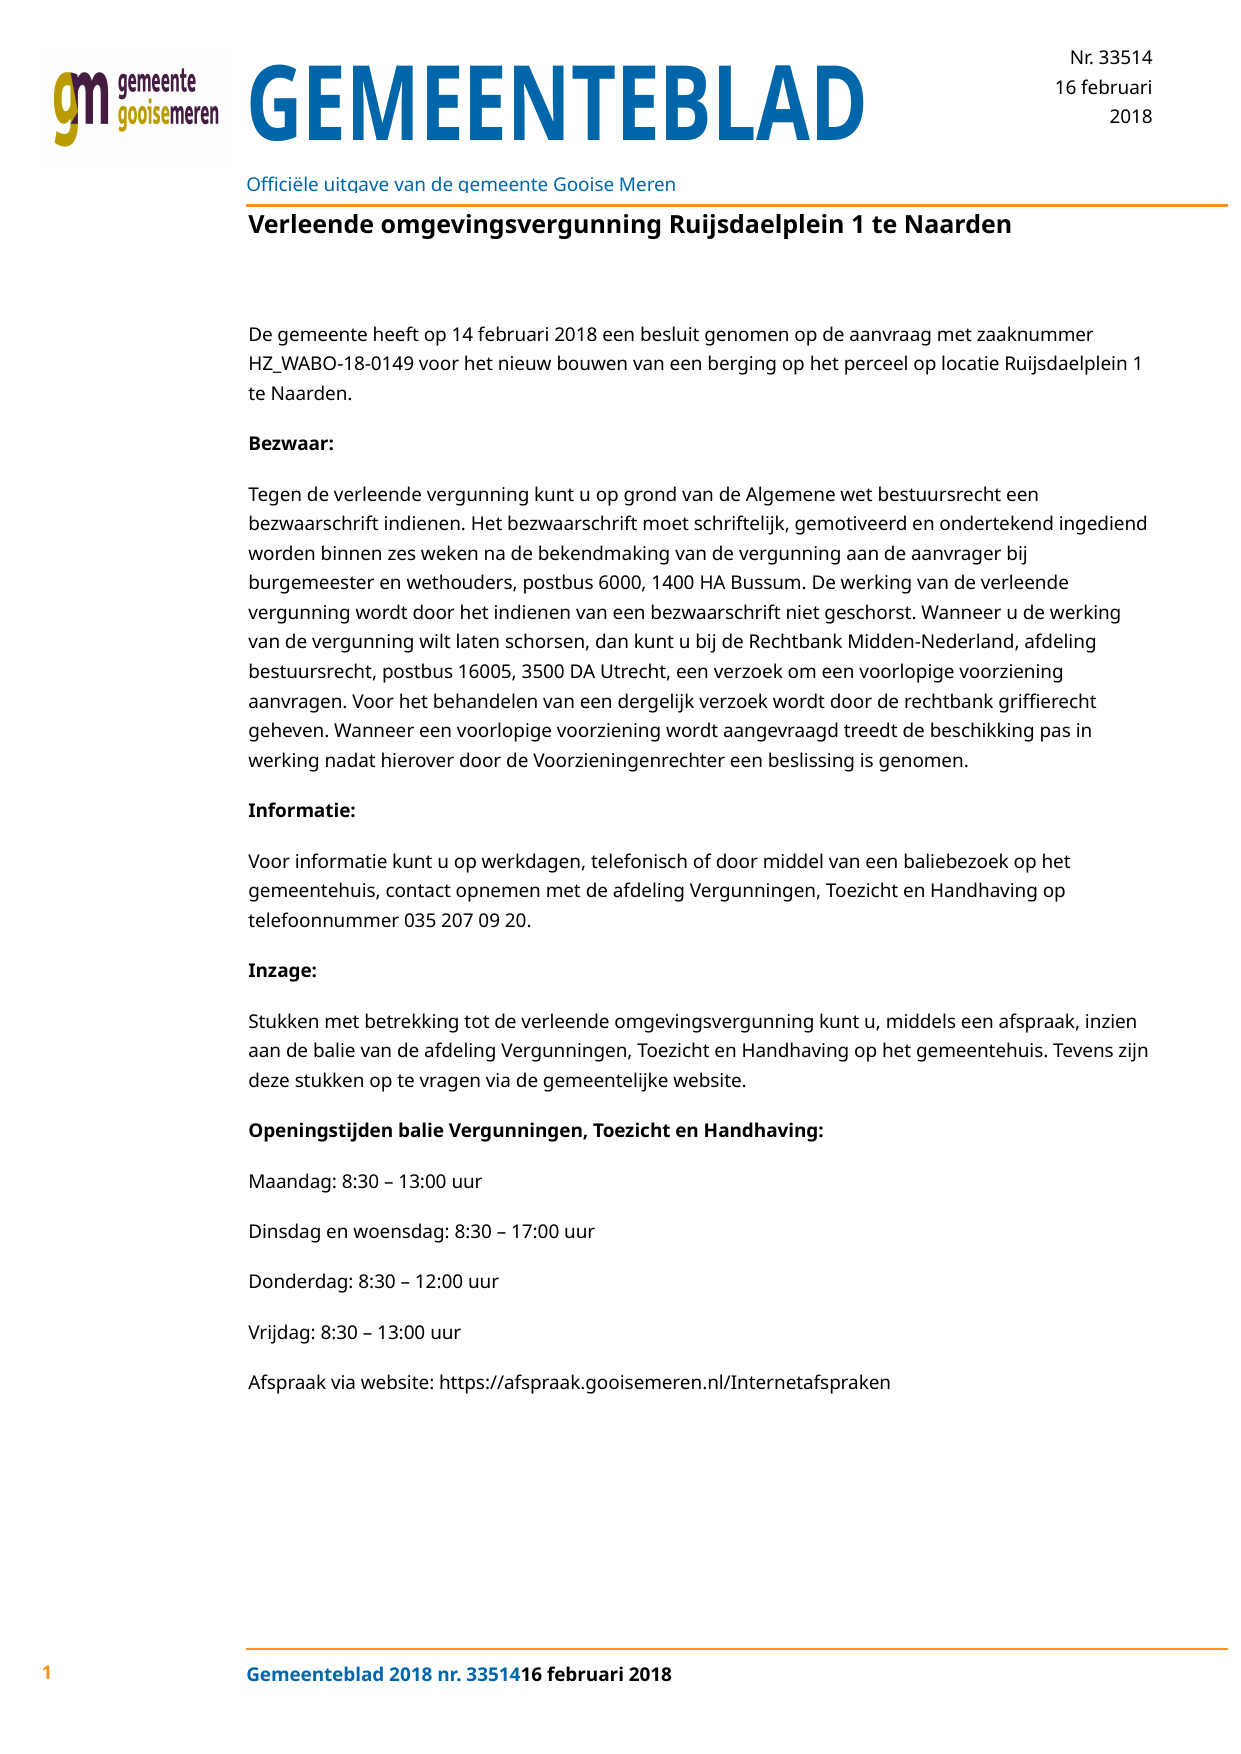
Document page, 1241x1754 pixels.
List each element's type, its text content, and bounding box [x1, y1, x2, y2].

text Inzage: [248, 957, 1152, 983]
text Dinsdag en woensdag: 8:30 – 17:00 uur [248, 1218, 1152, 1244]
text Openingstijden balie Vergunningen, Toezicht en Handhaving: [248, 1117, 1152, 1143]
text De gemeente heeft op 14 februari 2018 een besluit genomen op de aanvraag met zaaknummer HZ_WABO-18-0149 voor het nieuw bouwen van een berging op het perceel op locatie Ruijsdaelplein 1 te Naarden. [248, 321, 1152, 406]
picture [41, 47, 231, 172]
text Bezwaar: [248, 430, 1152, 456]
text Vrijdag: 8:30 – 13:00 uur [248, 1319, 1152, 1345]
text Verleende omgevingsvergunning Ruijsdaelplein 1 te Naarden [248, 207, 1152, 241]
text Maandag: 8:30 – 13:00 uur [248, 1168, 1152, 1193]
text Donderdag: 8:30 – 12:00 uur [248, 1269, 1152, 1294]
text Voor informatie kunt u op werkdagen, telefonisch of door middel van een baliebezoek op het gemeentehuis, contact opnemen met de afdeling Vergunningen, Toezicht en Handhaving op telefoonnummer 035 207 09 20. [248, 848, 1152, 933]
text Informatie: [248, 797, 1152, 823]
text Afspraak via website: https://afspraak.gooisemeren.nl/Internetafspraken [248, 1369, 1152, 1395]
text Tegen de verleende vergunning kunt u op grond van de Algemene wet bestuursrecht een bezwaarschrift indienen. Het bezwaarschrift moet schriftelijk, gemotiveerd en ondertekend ingediend worden binnen zes weken na de bekendmaking van de vergunning aan de aanvrager bij burgemeester en wethouders, postbus 6000, 1400 HA Bussum. De werking van de verleende vergunning wordt door het indienen van een bezwaarschrift niet geschorst. Wanneer u de werking van de vergunning wilt laten schorsen, dan kunt u bij de Rechtbank Midden-Nederland, afdeling bestuursrecht, postbus 16005, 3500 DA Utrecht, een verzoek om een voorlopige voorziening aanvragen. Voor het behandelen van een dergelijk verzoek wordt door de rechtbank griffierecht geheven. Wanneer een voorlopige voorziening wordt aangevraagd treedt de beschikking pas in werking nadat hierover door de Voorzieningenrechter een beslissing is genomen. [248, 481, 1152, 773]
text Stukken met betrekking tot de verleende omgevingsvergunning kunt u, middels een afspraak, inzien aan de balie van de afdeling Vergunningen, Toezicht en Handhaving op het gemeentehuis. Tevens zijn deze stukken op te vragen via de gemeentelijke website. [248, 1008, 1152, 1093]
